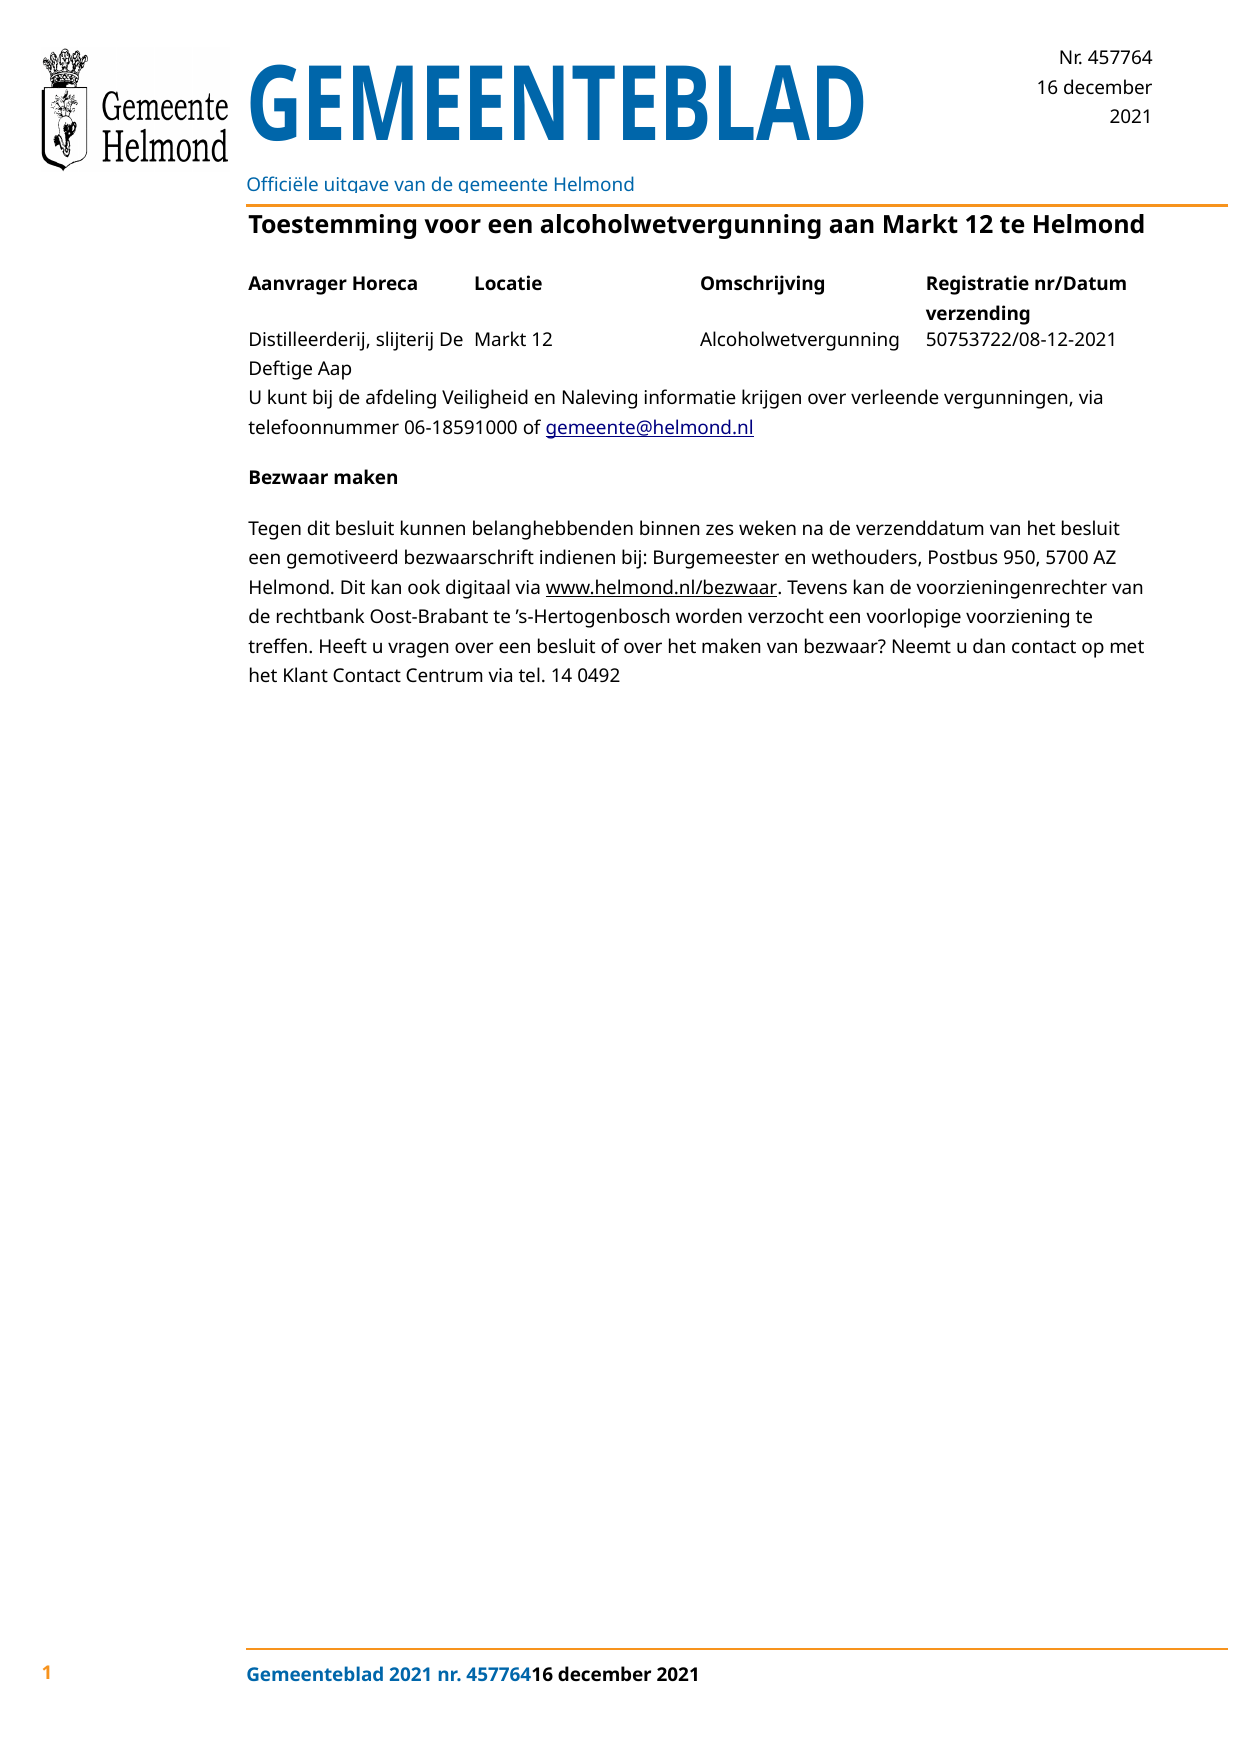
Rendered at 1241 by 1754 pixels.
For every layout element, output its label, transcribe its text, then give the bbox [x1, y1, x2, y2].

table_header Omschrijving [700, 270, 926, 326]
table_header Registratie nr/Datum verzending [926, 270, 1152, 326]
picture [41, 47, 231, 172]
table_cell Distilleerderij, slijterij De Deftige Aap [248, 326, 474, 381]
text Bezwaar maken [248, 464, 1152, 490]
table_header Aanvrager Horeca [248, 270, 474, 326]
table_cell 50753722/08-12-2021 [926, 326, 1152, 381]
text U kunt bij de afdeling Veiligheid en Naleving informatie krijgen over verleende vergunningen, via telefoonnummer 06-18591000 of gemeente@helmond.nl [248, 384, 1152, 439]
text Tegen dit besluit kunnen belanghebbenden binnen zes weken na de verzenddatum van het besluit een gemotiveerd bezwaarschrift indienen bij: Burgemeester en wethouders, Postbus 950, 5700 AZ Helmond. Dit kan ook digitaal via www.helmond.nl/bezwaar. Tevens kan de voorzieningenrechter van de rechtbank Oost-Brabant te ’s-Hertogenbosch worden verzocht een voorlopige voorziening te treffen. Heeft u vragen over een besluit of over het maken van bezwaar? Neemt u dan contact op met het Klant Contact Centrum via tel. 14 0492 [248, 515, 1152, 688]
table_header Locatie [474, 270, 700, 326]
table_cell Alcoholwetvergunning [700, 326, 926, 381]
table_cell Markt 12 [474, 326, 700, 381]
text Toestemming voor een alcoholwetvergunning aan Markt 12 te Helmond [248, 207, 1152, 241]
